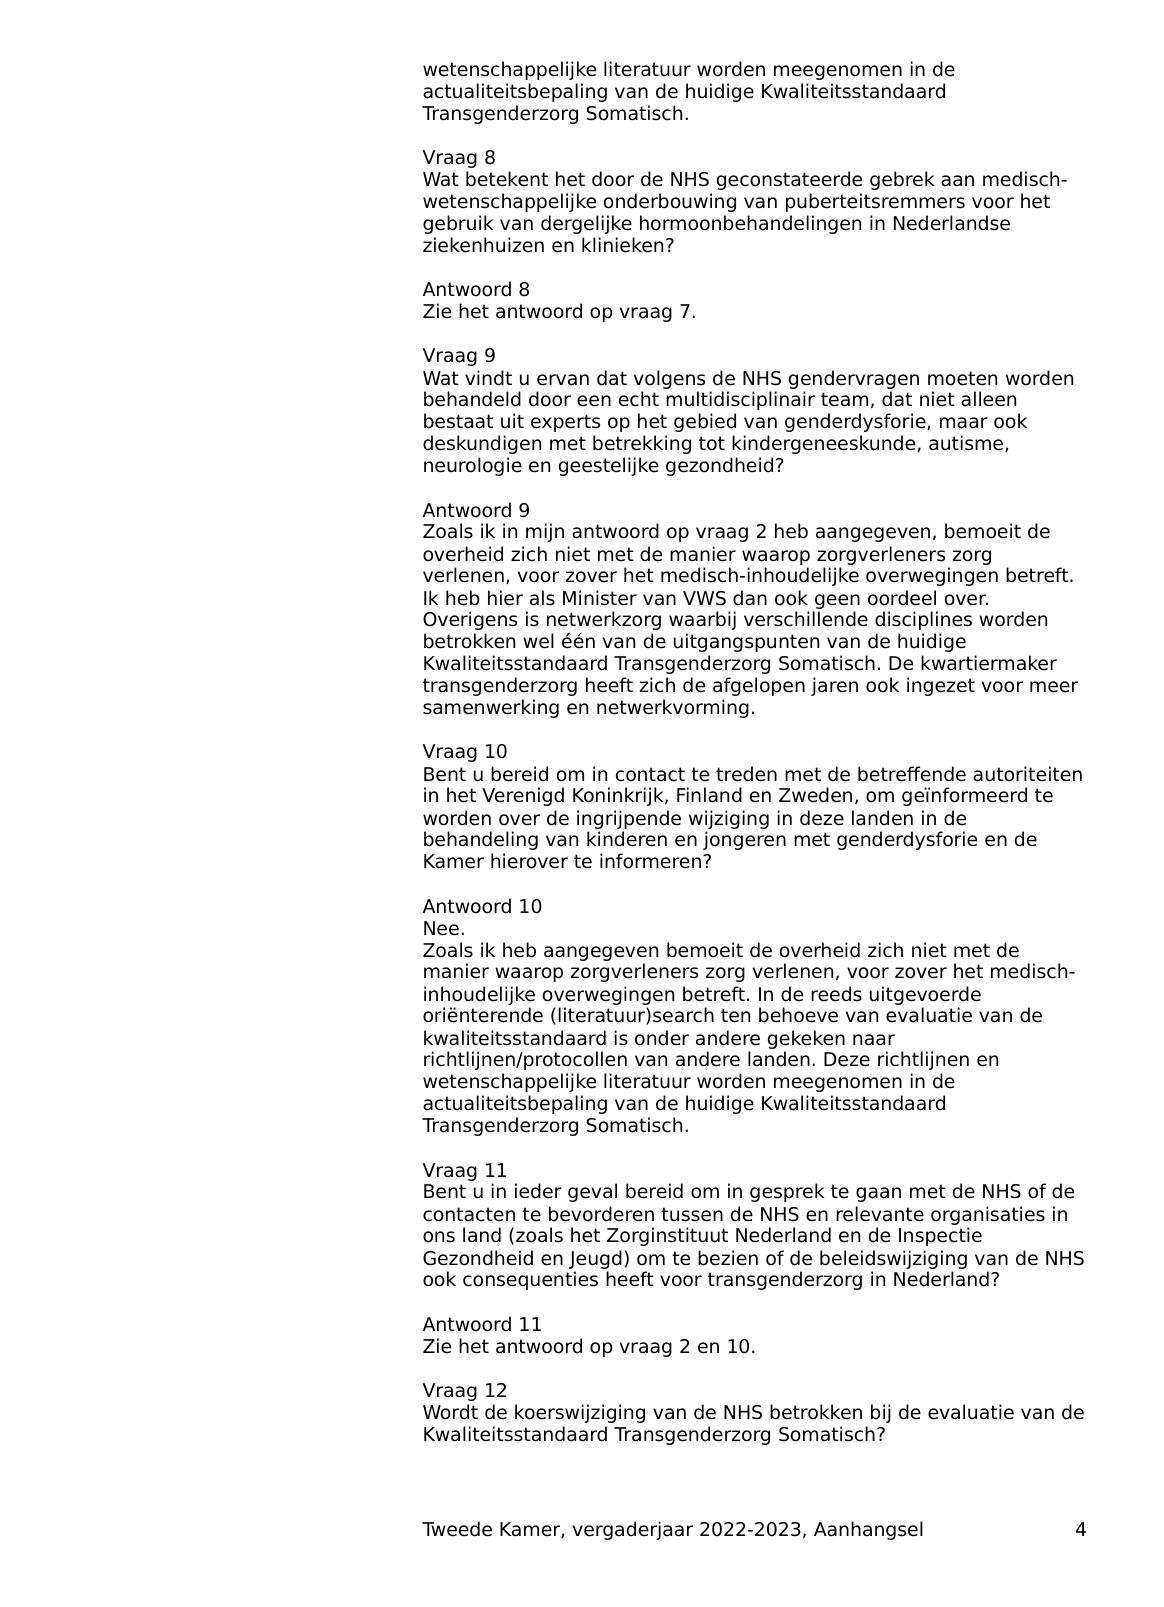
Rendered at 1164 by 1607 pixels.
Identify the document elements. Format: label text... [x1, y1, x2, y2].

text Zie het antwoord op vraag 2 en 10. [422, 1336, 1087, 1357]
text Zie het antwoord op vraag 7. [422, 301, 1087, 323]
text Vraag 10 [422, 741, 1087, 763]
text Bent u in ieder geval bereid om in gesprek te gaan met de NHS of de contacten te bevorderen tussen de NHS en relevante organisaties in ons land (zoals het Zorginstituut Nederland en de Inspectie Gezondheid en Jeugd) om te bezien of de beleidswijziging van de NHS ook consequenties heeft voor transgenderzorg in Nederland? [422, 1181, 1087, 1291]
text Vraag 9 [422, 345, 1087, 367]
text Antwoord 10 [422, 896, 1087, 917]
text Wat vindt u ervan dat volgens de NHS gendervragen moeten worden behandeld door een echt multidisciplinair team, dat niet alleen bestaat uit experts op het gebied van genderdysforie, maar ook deskundigen met betrekking tot kindergeneeskunde, autisme, neurologie en geestelijke gezondheid? [422, 367, 1087, 477]
text Zoals ik heb aangegeven bemoeit de overheid zich niet met de manier waarop zorgverleners zorg verlenen, voor zover het medisch-inhoudelijke overwegingen betreft. In de reeds uitgevoerde oriënterende (literatuur)search ten behoeve van evaluatie van de kwaliteitsstandaard is onder andere gekeken naar richtlijnen/protocollen van andere landen. Deze richtlijnen en wetenschappelijke literatuur worden meegenomen in de actualiteitsbepaling van de huidige Kwaliteitsstandaard Transgenderzorg Somatisch. [422, 939, 1087, 1137]
text Zoals ik in mijn antwoord op vraag 2 heb aangegeven, bemoeit de overheid zich niet met de manier waarop zorgverleners zorg verlenen, voor zover het medisch-inhoudelijke overwegingen betreft. Ik heb hier als Minister van VWS dan ook geen oordeel over. Overigens is netwerkzorg waarbij verschillende disciplines worden betrokken wel één van de uitgangspunten van de huidige Kwaliteitsstandaard Transgenderzorg Somatisch. De kwartiermaker transgenderzorg heeft zich de afgelopen jaren ook ingezet voor meer samenwerking en netwerkvorming. [422, 521, 1087, 719]
text Vraag 8 [422, 147, 1087, 169]
text Bent u bereid om in contact te treden met de betreffende autoriteiten in het Verenigd Koninkrijk, Finland en Zweden, om geïnformeerd te worden over de ingrijpende wijziging in deze landen in de behandeling van kinderen en jongeren met genderdysforie en de Kamer hierover te informeren? [422, 763, 1087, 873]
text Wordt de koerswijziging van de NHS betrokken bij de evaluatie van de Kwaliteitsstandaard Transgenderzorg Somatisch? [422, 1402, 1087, 1446]
text Wat betekent het door de NHS geconstateerde gebrek aan medisch-wetenschappelijke onderbouwing van puberteitsremmers voor het gebruik van dergelijke hormoonbehandelingen in Nederlandse ziekenhuizen en klinieken? [422, 169, 1087, 257]
text Antwoord 11 [422, 1313, 1087, 1336]
text Nee. [422, 917, 1087, 939]
text Vraag 12 [422, 1380, 1087, 1402]
text Antwoord 9 [422, 499, 1087, 521]
text Vraag 11 [422, 1159, 1087, 1181]
text Antwoord 8 [422, 279, 1087, 301]
text wetenschappelijke literatuur worden meegenomen in de actualiteitsbepaling van de huidige Kwaliteitsstandaard Transgenderzorg Somatisch. [422, 59, 1087, 125]
